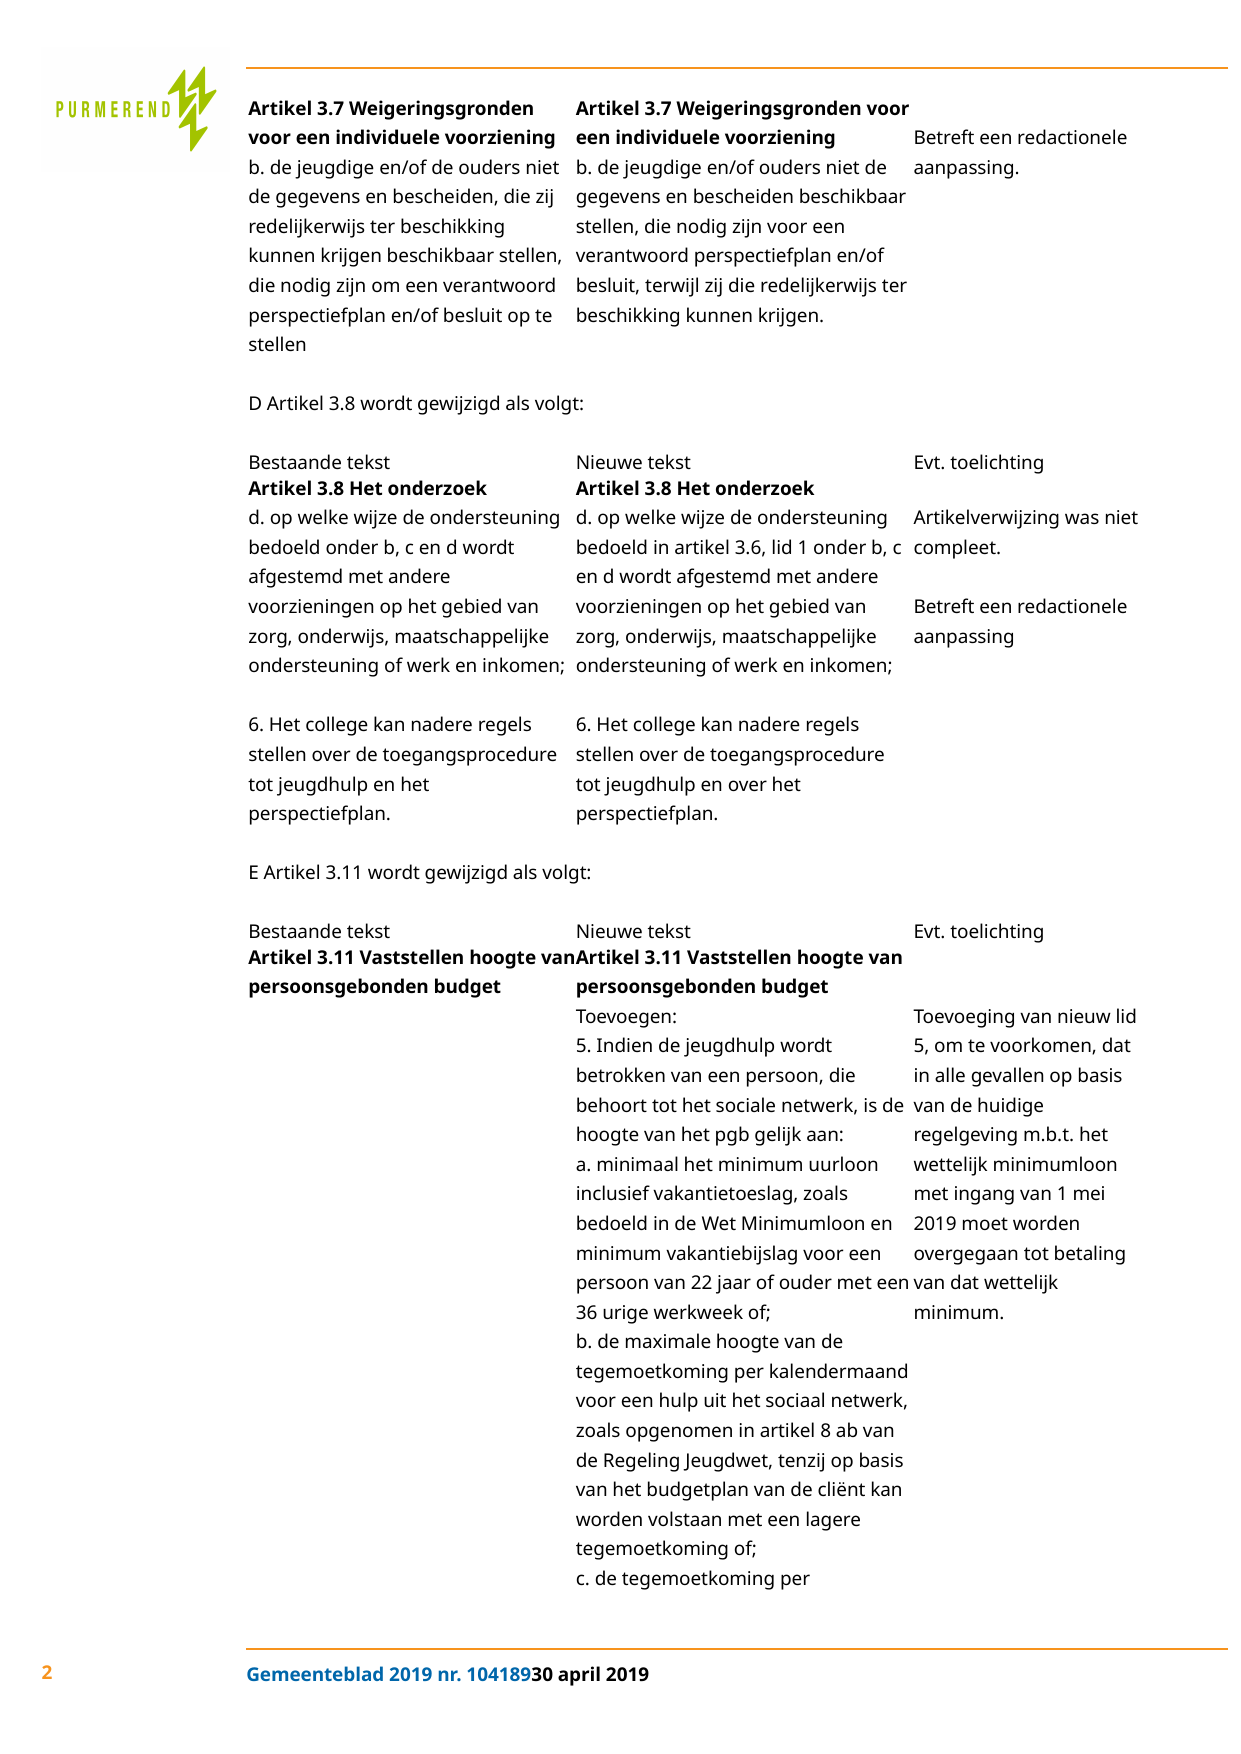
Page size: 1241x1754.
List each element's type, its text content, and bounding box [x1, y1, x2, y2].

text E Artikel 3.11 wordt gewijzigd als volgt: [248, 859, 1152, 885]
text D Artikel 3.8 wordt gewijzigd als volgt: [248, 390, 1152, 416]
table_cell Artikel 3.7 Weigeringsgronden voor een individuele voorziening b. de jeugdige en/of de ouders niet de gegevens en bescheiden, die zij redelijkerwijs ter beschikking kunnen krijgen beschikbaar stellen, die nodig zijn om een verantwoord perspectiefplan en/of besluit op te stellen [248, 95, 576, 357]
table_cell Artikel 3.11 Vaststellen hoogte van persoonsgebonden budget Toevoegen: 5. Indien de jeugdhulp wordt betrokken van een persoon, die behoort tot het sociale netwerk, is de hoogte van het pgb gelijk aan: a. minimaal het minimum uurloon inclusief vakantietoeslag, zoals bedoeld in de Wet Minimumloon en minimum vakantiebijslag voor een persoon van 22 jaar of ouder met een 36 urige werkweek of; b. de maximale hoogte van de tegemoetkoming per kalendermaand voor een hulp uit het sociaal netwerk, zoals opgenomen in artikel 8 ab van de Regeling Jeugdwet, tenzij op basis van het budgetplan van de cliënt kan worden volstaan met een lagere tegemoetkoming of; c. de tegemoetkoming per [576, 944, 913, 1591]
table_header Nieuwe tekst [576, 449, 913, 475]
picture [41, 47, 231, 172]
table_cell Artikelverwijzing was niet compleet. Betreft een redactionele aanpassing [913, 475, 1152, 826]
table_cell Artikel 3.11 Vaststellen hoogte van persoonsgebonden budget [248, 944, 576, 1591]
table_header Evt. toelichting [913, 918, 1152, 944]
table_header Bestaande tekst [248, 449, 576, 475]
table_cell Artikel 3.8 Het onderzoek d. op welke wijze de ondersteuning bedoeld in artikel 3.6, lid 1 onder b, c en d wordt afgestemd met andere voorzieningen op het gebied van zorg, onderwijs, maatschappelijke ondersteuning of werk en inkomen; 6. Het college kan nadere regels stellen over de toegangsprocedure tot jeugdhulp en over het perspectiefplan. [576, 475, 913, 826]
table_header Bestaande tekst [248, 918, 576, 944]
table_header Evt. toelichting [913, 449, 1152, 475]
table_cell Toevoeging van nieuw lid 5, om te voorkomen, dat in alle gevallen op basis van de huidige regelgeving m.b.t. het wettelijk minimumloon met ingang van 1 mei 2019 moet worden overgegaan tot betaling van dat wettelijk minimum. [913, 944, 1152, 1591]
table_cell Betreft een redactionele aanpassing. [913, 95, 1152, 357]
table_cell Artikel 3.8 Het onderzoek d. op welke wijze de ondersteuning bedoeld onder b, c en d wordt afgestemd met andere voorzieningen op het gebied van zorg, onderwijs, maatschappelijke ondersteuning of werk en inkomen; 6. Het college kan nadere regels stellen over de toegangsprocedure tot jeugdhulp en het perspectiefplan. [248, 475, 576, 826]
table_cell Artikel 3.7 Weigeringsgronden voor een individuele voorziening b. de jeugdige en/of ouders niet de gegevens en bescheiden beschikbaar stellen, die nodig zijn voor een verantwoord perspectiefplan en/of besluit, terwijl zij die redelijkerwijs ter beschikking kunnen krijgen. [576, 95, 913, 357]
table_header Nieuwe tekst [576, 918, 913, 944]
